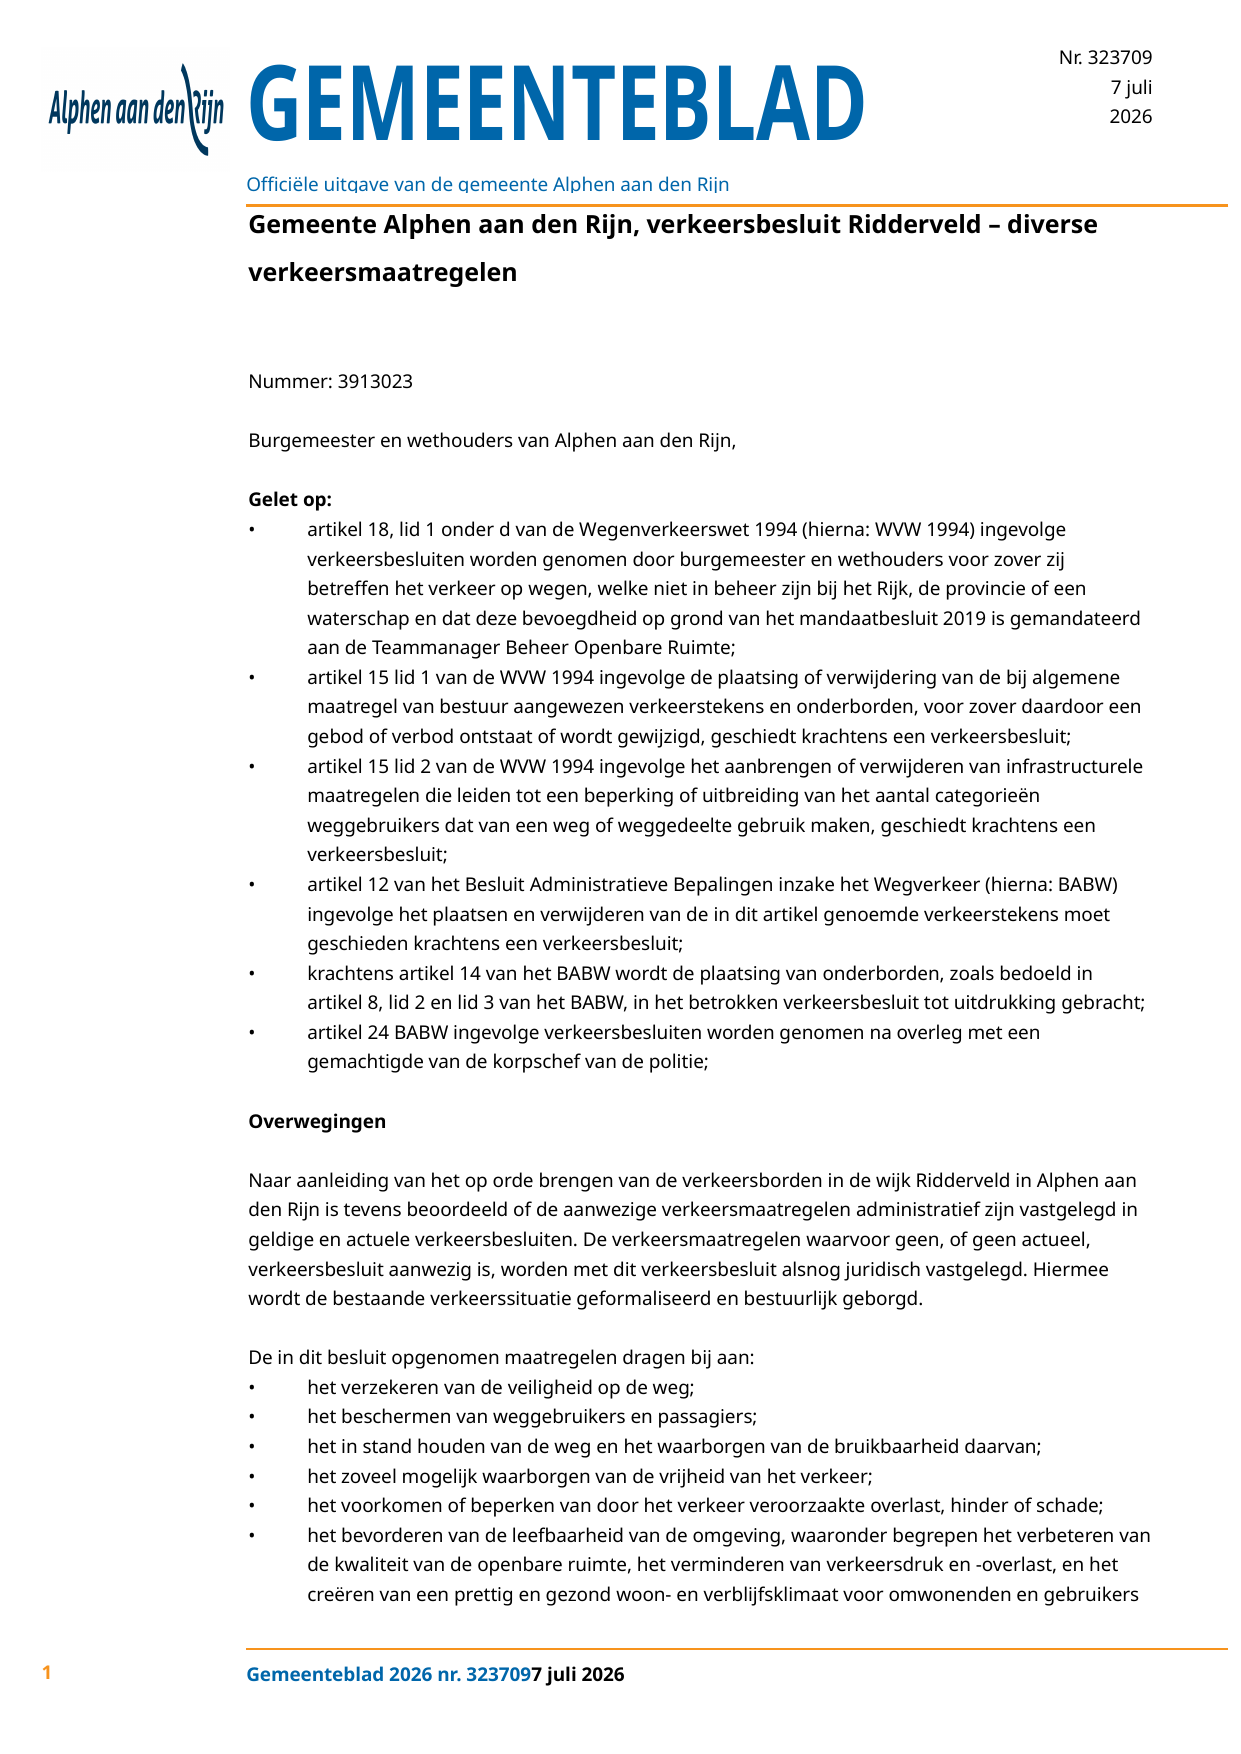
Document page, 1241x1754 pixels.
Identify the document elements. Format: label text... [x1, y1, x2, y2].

list het zoveel mogelijk waarborgen van de vrijheid van het verkeer; [248, 1463, 1152, 1488]
text Overwegingen [248, 1108, 1152, 1133]
list artikel 15 lid 1 van de WVW 1994 ingevolge de plaatsing of verwijdering van de bij algemene maatregel van bestuur aangewezen verkeerstekens en onderborden, voor zover daardoor een gebod of verbod ontstaat of wordt gewijzigd, geschiedt krachtens een verkeersbesluit; [248, 664, 1152, 749]
list krachtens artikel 14 van het BABW wordt de plaatsing van onderborden, zoals bedoeld in artikel 8, lid 2 en lid 3 van het BABW, in het betrokken verkeersbesluit tot uitdrukking gebracht; [248, 960, 1152, 1015]
list artikel 12 van het Besluit Administratieve Bepalingen inzake het Wegverkeer (hierna: BABW) ingevolge het plaatsen en verwijderen van de in dit artikel genoemde verkeerstekens moet geschieden krachtens een verkeersbesluit; [248, 871, 1152, 956]
text Naar aanleiding van het op orde brengen van de verkeersborden in de wijk Ridderveld in Alphen aan den Rijn is tevens beoordeeld of de aanwezige verkeersmaatregelen administratief zijn vastgelegd in geldige en actuele verkeersbesluiten. De verkeersmaatregelen waarvoor geen, of geen actueel, verkeersbesluit aanwezig is, worden met dit verkeersbesluit alsnog juridisch vastgelegd. Hiermee wordt de bestaande verkeerssituatie geformaliseerd en bestuurlijk geborgd. [248, 1167, 1152, 1311]
text Gemeente Alphen aan den Rijn, verkeersbesluit Ridderveld – diverse verkeersmaatregelen [248, 207, 1152, 288]
picture [41, 47, 231, 172]
text Gelet op: [248, 487, 1152, 512]
list artikel 24 BABW ingevolge verkeersbesluiten worden genomen na overleg met een gemachtigde van de korpschef van de politie; [248, 1019, 1152, 1074]
list het voorkomen of beperken van door het verkeer veroorzaakte overlast, hinder of schade; [248, 1492, 1152, 1518]
list het verzekeren van de veiligheid op de weg; [248, 1374, 1152, 1400]
list het beschermen van weggebruikers en passagiers; [248, 1404, 1152, 1429]
list artikel 18, lid 1 onder d van de Wegenverkeerswet 1994 (hierna: WVW 1994) ingevolge verkeersbesluiten worden genomen door burgemeester en wethouders voor zover zij betreffen het verkeer op wegen, welke niet in beheer zijn bij het Rijk, de provincie of een waterschap en dat deze bevoegdheid op grond van het mandaatbesluit 2019 is gemandateerd aan de Teammanager Beheer Openbare Ruimte; [248, 516, 1152, 660]
text Nummer: 3913023 [248, 368, 1152, 394]
text De in dit besluit opgenomen maatregelen dragen bij aan: [248, 1344, 1152, 1370]
list artikel 15 lid 2 van de WVW 1994 ingevolge het aanbrengen of verwijderen van infrastructurele maatregelen die leiden tot een beperking of uitbreiding van het aantal categorieën weggebruikers dat van een weg of weggedeelte gebruik maken, geschiedt krachtens een verkeersbesluit; [248, 753, 1152, 867]
text Burgemeester en wethouders van Alphen aan den Rijn, [248, 427, 1152, 453]
list het bevorderen van de leefbaarheid van de omgeving, waaronder begrepen het verbeteren van de kwaliteit van de openbare ruimte, het verminderen van verkeersdruk en -overlast, en het creëren van een prettig en gezond woon- en verblijfsklimaat voor omwonenden en gebruikers [248, 1522, 1152, 1607]
list het in stand houden van de weg en het waarborgen van de bruikbaarheid daarvan; [248, 1433, 1152, 1459]
